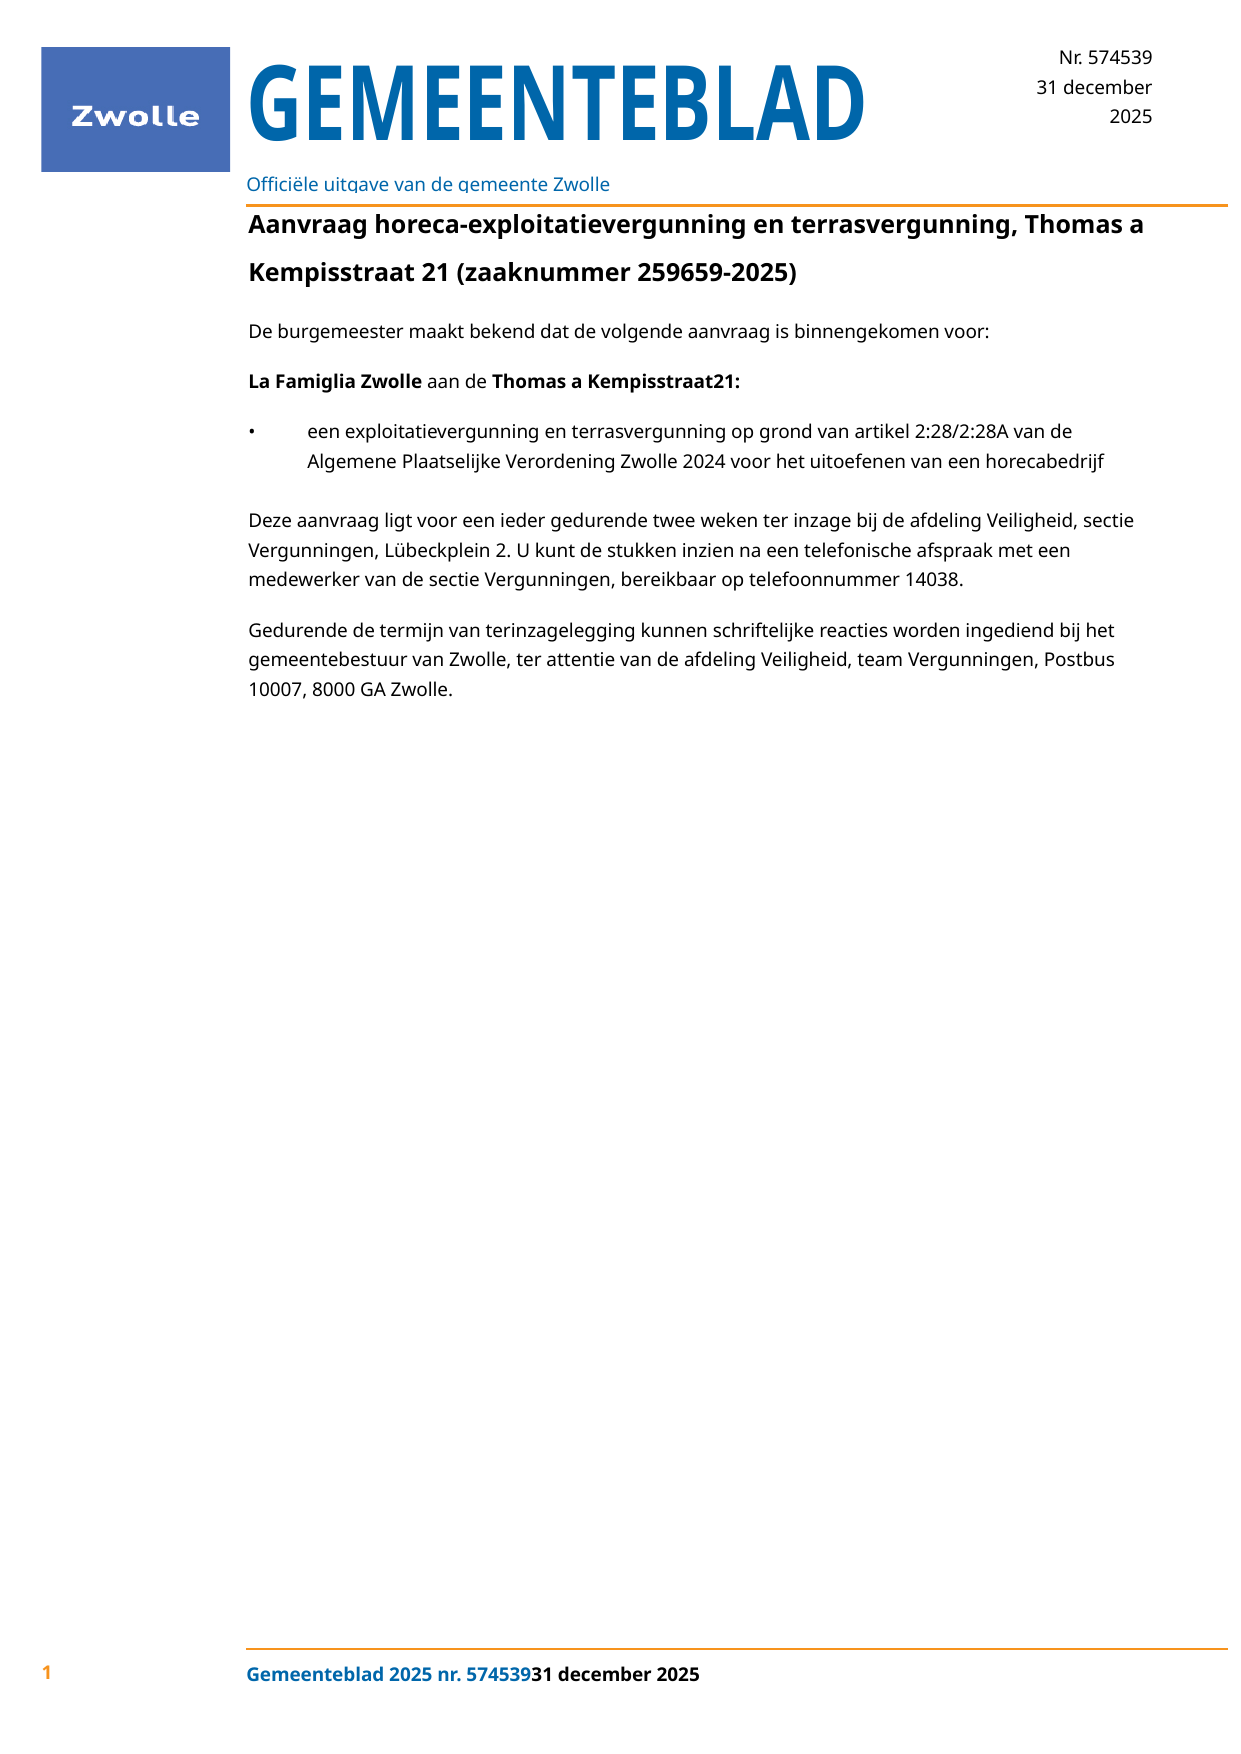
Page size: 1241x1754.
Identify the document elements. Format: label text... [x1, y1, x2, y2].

text De burgemeester maakt bekend dat de volgende aanvraag is binnengekomen voor: [248, 318, 1152, 344]
text Deze aanvraag ligt voor een ieder gedurende twee weken ter inzage bij de afdeling Veiligheid, sectie Vergunningen, Lübeckplein 2. U kunt de stukken inzien na een telefonische afspraak met een medewerker van de sectie Vergunningen, bereikbaar op telefoonnummer 14038. [248, 507, 1152, 592]
text La Famiglia Zwolle aan de Thomas a Kempisstraat21: [248, 368, 1152, 394]
picture [41, 47, 231, 172]
text Gedurende de termijn van terinzagelegging kunnen schriftelijke reacties worden ingediend bij het gemeentebestuur van Zwolle, ter attentie van de afdeling Veiligheid, team Vergunningen, Postbus 10007, 8000 GA Zwolle. [248, 617, 1152, 702]
text Aanvraag horeca-exploitatievergunning en terrasvergunning, Thomas a Kempisstraat 21 (zaaknummer 259659-2025) [248, 207, 1152, 288]
list een exploitatievergunning en terrasvergunning op grond van artikel 2:28/2:28A van de Algemene Plaatselijke Verordening Zwolle 2024 voor het uitoefenen van een horecabedrijf [248, 419, 1152, 474]
